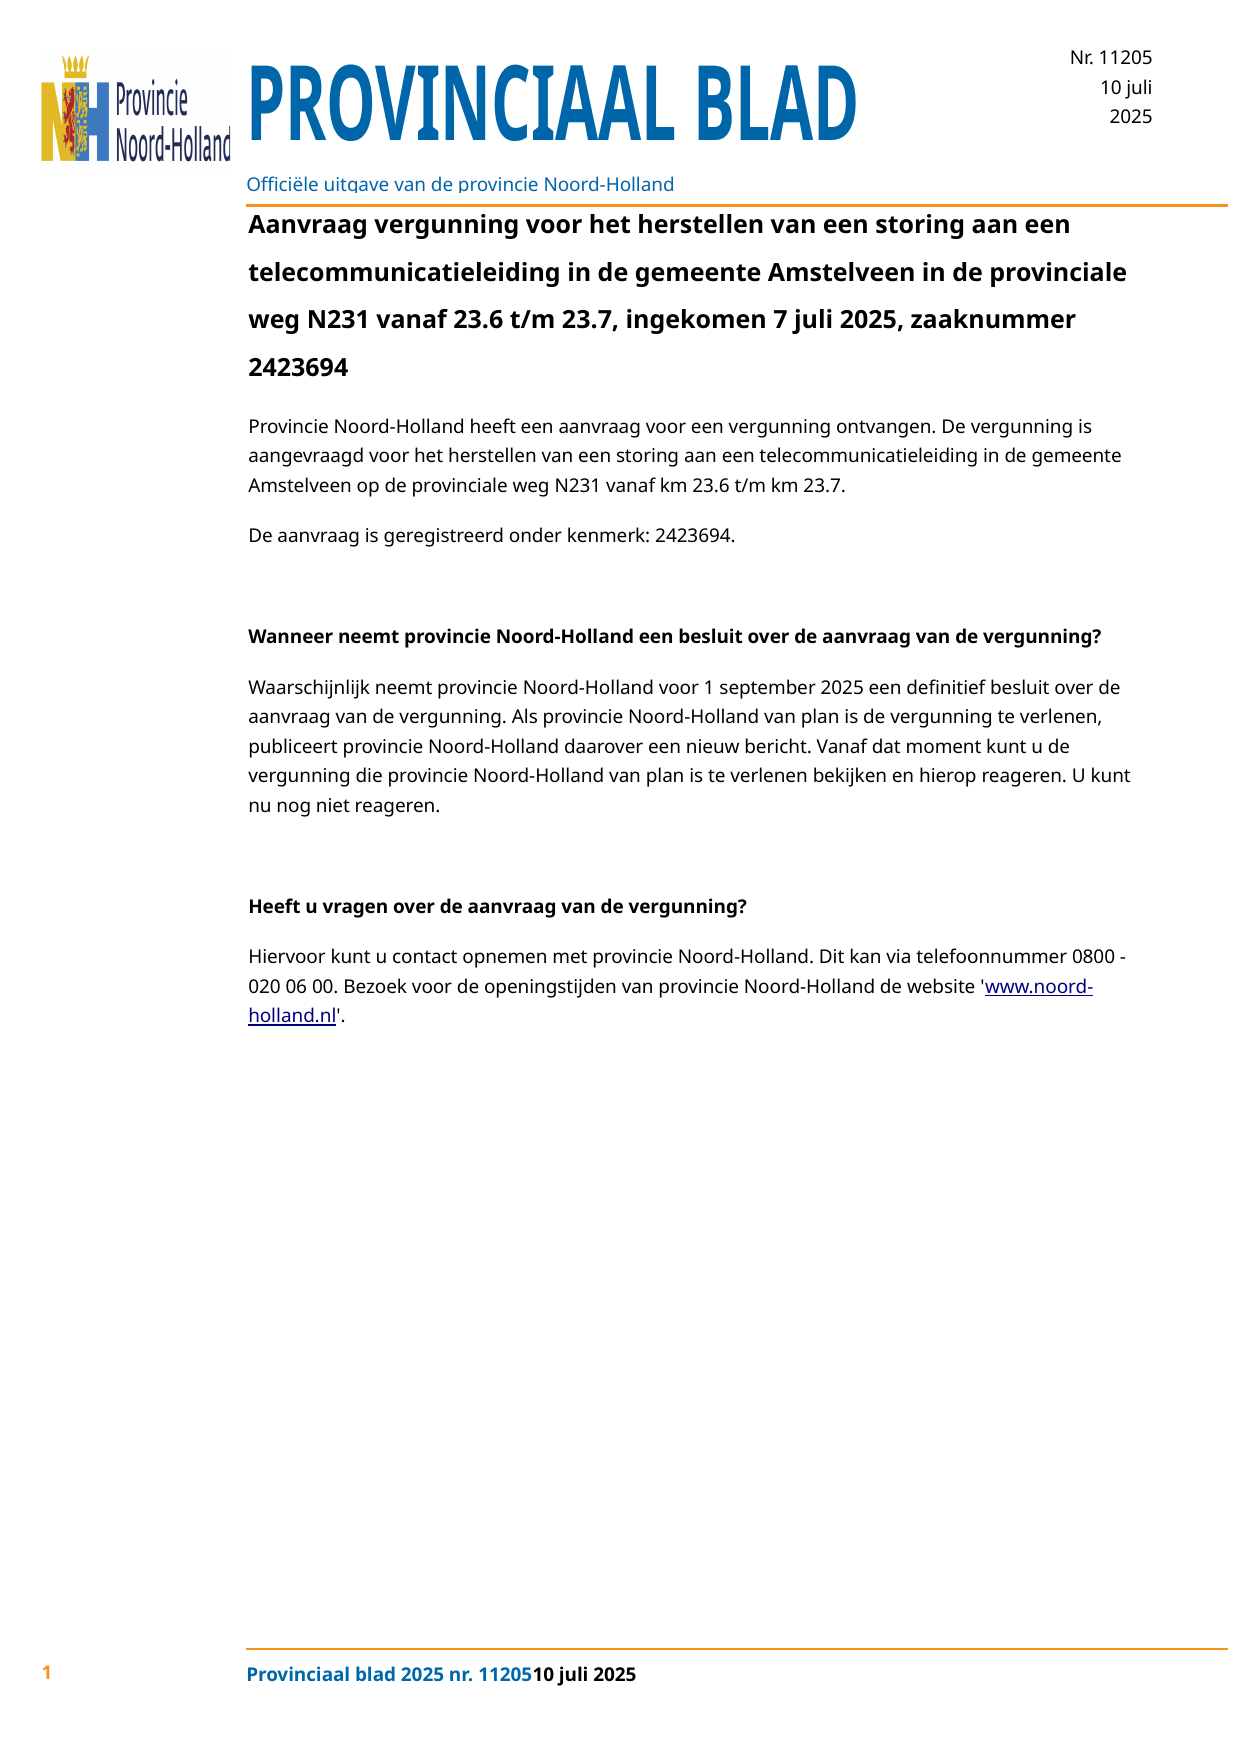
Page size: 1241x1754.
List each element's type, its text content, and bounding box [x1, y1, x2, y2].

text Hiervoor kunt u contact opnemen met provincie Noord-Holland. Dit kan via telefoonnummer 0800 - 020 06 00. Bezoek voor de openingstijden van provincie Noord-Holland de website 'www.noord-holland.nl'. [248, 943, 1152, 1028]
text Aanvraag vergunning voor het herstellen van een storing aan een telecommunicatieleiding in de gemeente Amstelveen in de provinciale weg N231 vanaf 23.6 t/m 23.7, ingekomen 7 juli 2025, zaaknummer 2423694 [248, 207, 1152, 384]
text De aanvraag is geregistreerd onder kenmerk: 2423694. [248, 523, 1152, 548]
text Provincie Noord-Holland heeft een aanvraag voor een vergunning ontvangen. De vergunning is aangevraagd voor het herstellen van een storing aan een telecommunicatieleiding in de gemeente Amstelveen op de provinciale weg N231 vanaf km 23.6 t/m km 23.7. [248, 413, 1152, 498]
text Heeft u vragen over de aanvraag van de vergunning? [248, 893, 1152, 919]
text Waarschijnlijk neemt provincie Noord-Holland voor 1 september 2025 een definitief besluit over de aanvraag van de vergunning. Als provincie Noord-Holland van plan is de vergunning te verlenen, publiceert provincie Noord-Holland daarover een nieuw bericht. Vanaf dat moment kunt u de vergunning die provincie Noord-Holland van plan is te verlenen bekijken en hierop reageren. U kunt nu nog niet reageren. [248, 674, 1152, 818]
picture [41, 47, 231, 172]
text Wanneer neemt provincie Noord-Holland een besluit over de aanvraag van de vergunning? [248, 623, 1152, 649]
